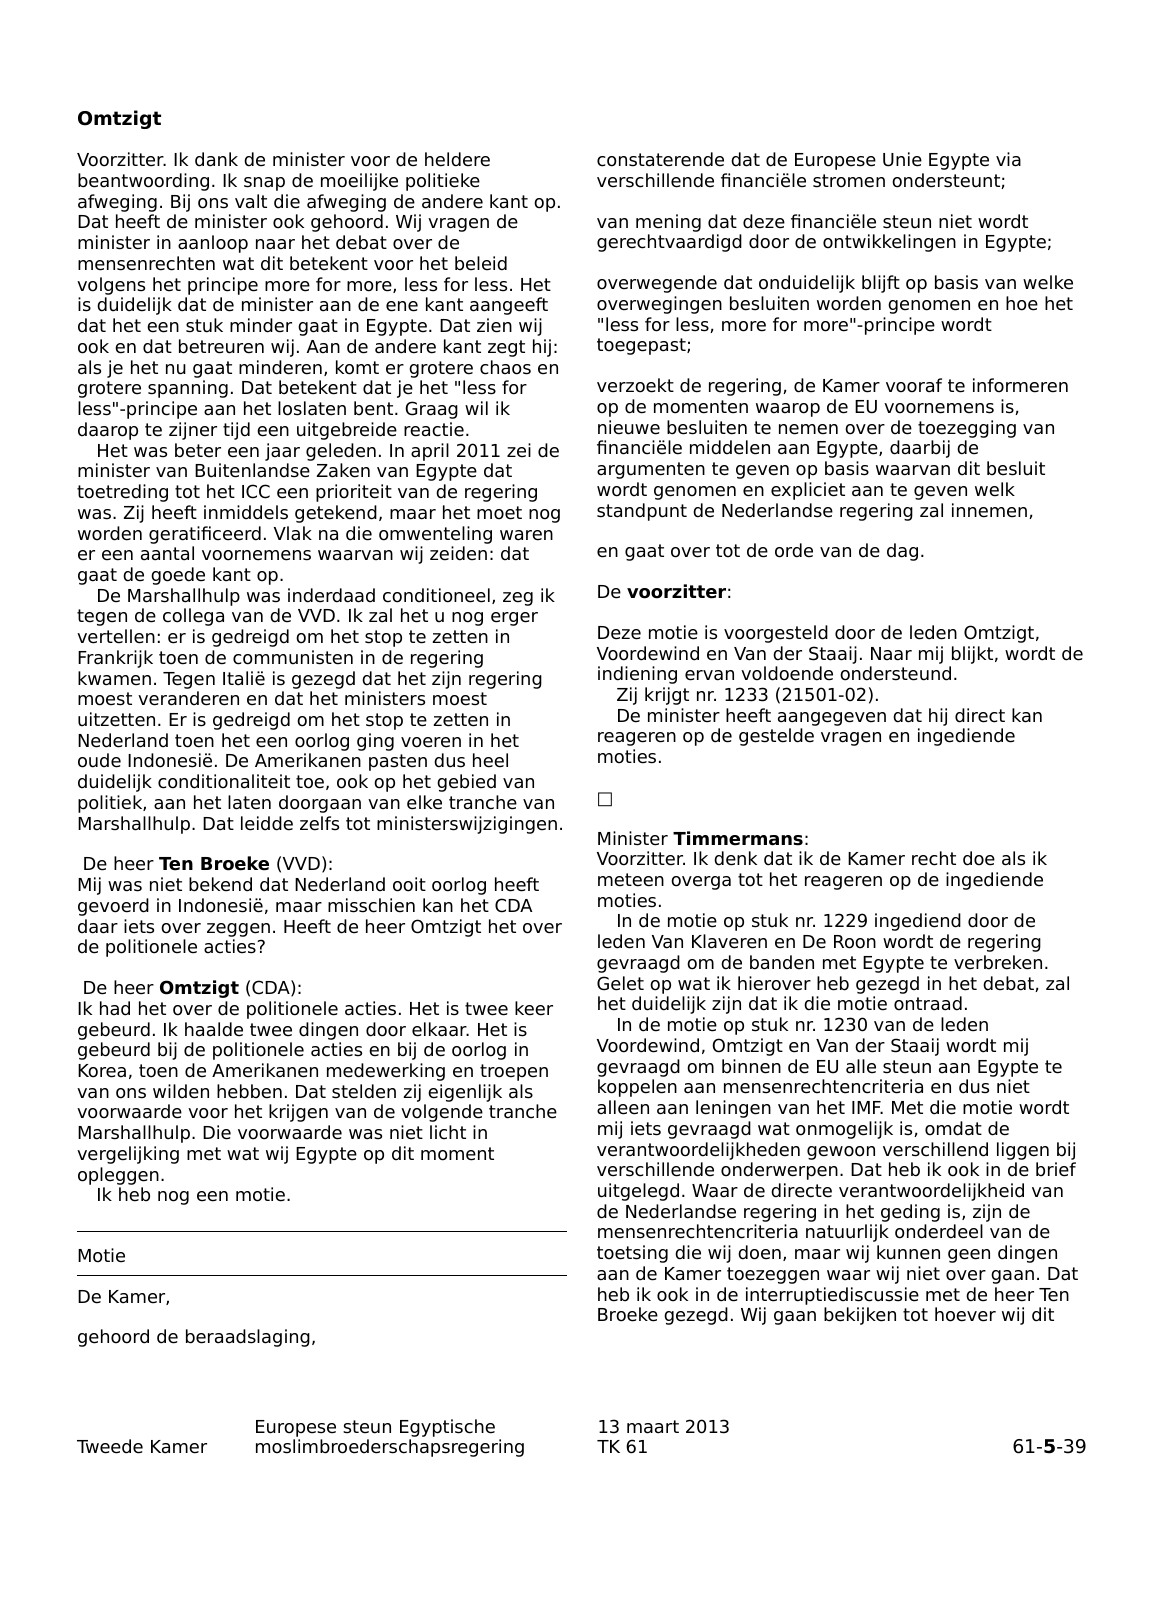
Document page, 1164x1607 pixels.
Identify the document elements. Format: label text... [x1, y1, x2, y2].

text van mening dat deze financiële steun niet wordt gerechtvaardigd door de ontwikkelingen in Egypte; [596, 212, 1087, 253]
text Minister Timmermans: [596, 828, 1087, 849]
text Ik had het over de politionele acties. Het is twee keer gebeurd. Ik haalde twee dingen door elkaar. Het is gebeurd bij de politionele acties en bij de oorlog in Korea, toen de Amerikanen medewerking en troepen van ons wilden hebben. Dat stelden zij eigenlijk als voorwaarde voor het krijgen van de volgende tranche Marshallhulp. Die voorwaarde was niet licht in vergelijking met wat wij Egypte op dit moment opleggen. [77, 999, 567, 1185]
text Voorzitter. Ik dank de minister voor de heldere beantwoording. Ik snap de moeilijke politieke afweging. Bij ons valt die afweging de andere kant op. Dat heeft de minister ook gehoord. Wij vragen de minister in aanloop naar het debat over de mensenrechten wat dit betekent voor het beleid volgens het principe more for more, less for less. Het is duidelijk dat de minister aan de ene kant aangeeft dat het een stuk minder gaat in Egypte. Dat zien wij ook en dat betreuren wij. Aan de andere kant zegt hij: als je het nu gaat minderen, komt er grotere chaos en grotere spanning. Dat betekent dat je het "less for less"-principe aan het loslaten bent. Graag wil ik daarop te zijner tijd een uitgebreide reactie. [77, 150, 567, 440]
text Voorzitter. Ik denk dat ik de Kamer recht doe als ik meteen overga tot het reageren op de ingediende moties. [596, 849, 1087, 911]
text Mij was niet bekend dat Nederland ooit oorlog heeft gevoerd in Indonesië, maar misschien kan het CDA daar iets over zeggen. Heeft de heer Omtzigt het over de politionele acties? [77, 875, 567, 958]
text De Marshallhulp was inderdaad conditioneel, zeg ik tegen de collega van de VVD. Ik zal het u nog erger vertellen: er is gedreigd om het stop te zetten in Frankrijk toen de communisten in de regering kwamen. Tegen Italië is gezegd dat het zijn regering moest veranderen en dat het ministers moest uitzetten. Er is gedreigd om het stop te zetten in Nederland toen het een oorlog ging voeren in het oude Indonesië. De Amerikanen pasten dus heel duidelijk conditionaliteit toe, ook op het gebied van politiek, aan het laten doorgaan van elke tranche van Marshallhulp. Dat leidde zelfs tot ministerswijzigingen. [77, 586, 567, 834]
text en gaat over tot de orde van de dag. [596, 541, 1087, 562]
text Deze motie is voorgesteld door de leden Omtzigt, Voordewind en Van der Staaij. Naar mij blijkt, wordt de indiening ervan voldoende ondersteund. [596, 623, 1087, 685]
text Het was beter een jaar geleden. In april 2011 zei de minister van Buitenlandse Zaken van Egypte dat toetreding tot het ICC een prioriteit van de regering was. Zij heeft inmiddels getekend, maar het moet nog worden geratificeerd. Vlak na die omwenteling waren er een aantal voornemens waarvan wij zeiden: dat gaat de goede kant op. [77, 440, 567, 586]
text Zij krijgt nr. 1233 (21501-02). [596, 685, 1087, 706]
text Motie [77, 1246, 567, 1267]
text De heer Omtzigt (CDA): [77, 978, 567, 999]
text In de motie op stuk nr. 1230 van de leden Voordewind, Omtzigt en Van der Staaij wordt mij gevraagd om binnen de EU alle steun aan Egypte te koppelen aan mensenrechtencriteria en dus niet alleen aan leningen van het IMF. Met die motie wordt mij iets gevraagd wat onmogelijk is, omdat de verantwoordelijkheden gewoon verschillend liggen bij verschillende onderwerpen. Dat heb ik ook in de brief uitgelegd. Waar de directe verantwoordelijkheid van de Nederlandse regering in het geding is, zijn de mensenrechtencriteria natuurlijk onderdeel van de toetsing die wij doen, maar wij kunnen geen dingen aan de Kamer toezeggen waar wij niet over gaan. Dat heb ik ook in de interruptiediscussie met de heer Ten Broeke gezegd. Wij gaan bekijken tot hoever wij dit [596, 1015, 1087, 1326]
text □ [596, 788, 1087, 808]
text gehoord de beraadslaging, [77, 1327, 567, 1348]
text De minister heeft aangegeven dat hij direct kan reageren op de gestelde vragen en ingediende moties. [596, 706, 1087, 768]
text verzoekt de regering, de Kamer vooraf te informeren op de momenten waarop de EU voornemens is, nieuwe besluiten te nemen over de toezegging van financiële middelen aan Egypte, daarbij de argumenten te geven op basis waarvan dit besluit wordt genomen en expliciet aan te geven welk standpunt de Nederlandse regering zal innemen, [596, 376, 1087, 521]
text overwegende dat onduidelijk blijft op basis van welke overwegingen besluiten worden genomen en hoe het "less for less, more for more"-principe wordt toegepast; [596, 273, 1087, 356]
text De heer Ten Broeke (VVD): [77, 854, 567, 875]
text Ik heb nog een motie. [77, 1185, 567, 1206]
text De Kamer, [77, 1287, 567, 1307]
text In de motie op stuk nr. 1229 ingediend door de leden Van Klaveren en De Roon wordt de regering gevraagd om de banden met Egypte te verbreken. Gelet op wat ik hierover heb gezegd in het debat, zal het duidelijk zijn dat ik die motie ontraad. [596, 911, 1087, 1015]
text De voorzitter: [596, 582, 1087, 603]
text constaterende dat de Europese Unie Egypte via verschillende financiële stromen ondersteunt; [596, 150, 1087, 192]
